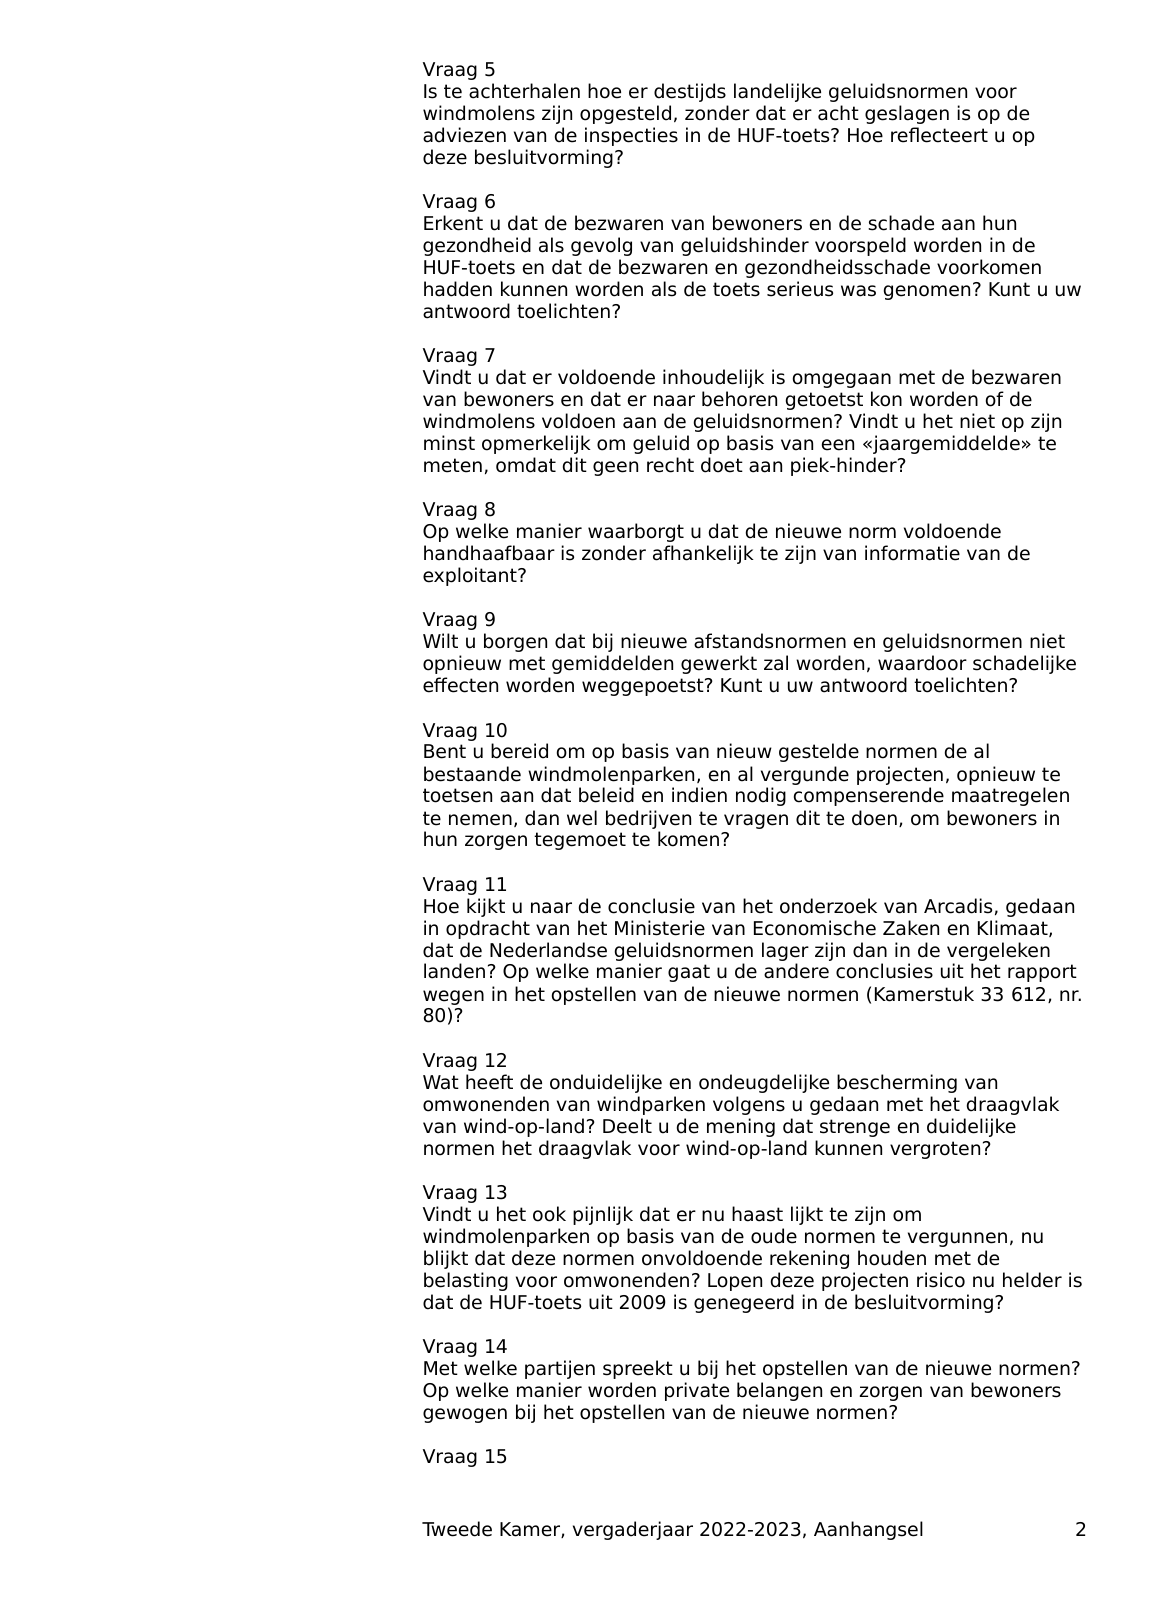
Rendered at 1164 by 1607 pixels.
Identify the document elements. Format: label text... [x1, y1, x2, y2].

text Vraag 15 [422, 1446, 1087, 1468]
text Vraag 13 [422, 1182, 1087, 1204]
text Vraag 9 [422, 609, 1087, 631]
text Vraag 7 [422, 345, 1087, 367]
text Met welke partijen spreekt u bij het opstellen van de nieuwe normen? Op welke manier worden private belangen en zorgen van bewoners gewogen bij het opstellen van de nieuwe normen? [422, 1358, 1087, 1424]
text Vraag 11 [422, 873, 1087, 896]
text Is te achterhalen hoe er destijds landelijke geluidsnormen voor windmolens zijn opgesteld, zonder dat er acht geslagen is op de adviezen van de inspecties in de HUF-toets? Hoe reflecteert u op deze besluitvorming? [422, 81, 1087, 169]
text Vraag 10 [422, 719, 1087, 741]
text Hoe kijkt u naar de conclusie van het onderzoek van Arcadis, gedaan in opdracht van het Ministerie van Economische Zaken en Klimaat, dat de Nederlandse geluidsnormen lager zijn dan in de vergeleken landen? Op welke manier gaat u de andere conclusies uit het rapport wegen in het opstellen van de nieuwe normen (Kamerstuk 33 612, nr. 80)? [422, 896, 1087, 1027]
text Wilt u borgen dat bij nieuwe afstandsnormen en geluidsnormen niet opnieuw met gemiddelden gewerkt zal worden, waardoor schadelijke effecten worden weggepoetst? Kunt u uw antwoord toelichten? [422, 631, 1087, 697]
text Vraag 6 [422, 191, 1087, 213]
text Vraag 8 [422, 499, 1087, 521]
text Vindt u dat er voldoende inhoudelijk is omgegaan met de bezwaren van bewoners en dat er naar behoren getoetst kon worden of de windmolens voldoen aan de geluidsnormen? Vindt u het niet op zijn minst opmerkelijk om geluid op basis van een «jaargemiddelde» te meten, omdat dit geen recht doet aan piek-hinder? [422, 367, 1087, 477]
text Vindt u het ook pijnlijk dat er nu haast lijkt te zijn om windmolenparken op basis van de oude normen te vergunnen, nu blijkt dat deze normen onvoldoende rekening houden met de belasting voor omwonenden? Lopen deze projecten risico nu helder is dat de HUF-toets uit 2009 is genegeerd in de besluitvorming? [422, 1204, 1087, 1313]
text Vraag 12 [422, 1049, 1087, 1072]
text Vraag 5 [422, 59, 1087, 81]
text Wat heeft de onduidelijke en ondeugdelijke bescherming van omwonenden van windparken volgens u gedaan met het draagvlak van wind-op-land? Deelt u de mening dat strenge en duidelijke normen het draagvlak voor wind-op-land kunnen vergroten? [422, 1072, 1087, 1159]
text Erkent u dat de bezwaren van bewoners en de schade aan hun gezondheid als gevolg van geluidshinder voorspeld worden in de HUF-toets en dat de bezwaren en gezondheidsschade voorkomen hadden kunnen worden als de toets serieus was genomen? Kunt u uw antwoord toelichten? [422, 213, 1087, 323]
text Bent u bereid om op basis van nieuw gestelde normen de al bestaande windmolenparken, en al vergunde projecten, opnieuw te toetsen aan dat beleid en indien nodig compenserende maatregelen te nemen, dan wel bedrijven te vragen dit te doen, om bewoners in hun zorgen tegemoet te komen? [422, 741, 1087, 851]
text Op welke manier waarborgt u dat de nieuwe norm voldoende handhaafbaar is zonder afhankelijk te zijn van informatie van de exploitant? [422, 521, 1087, 587]
text Vraag 14 [422, 1336, 1087, 1358]
